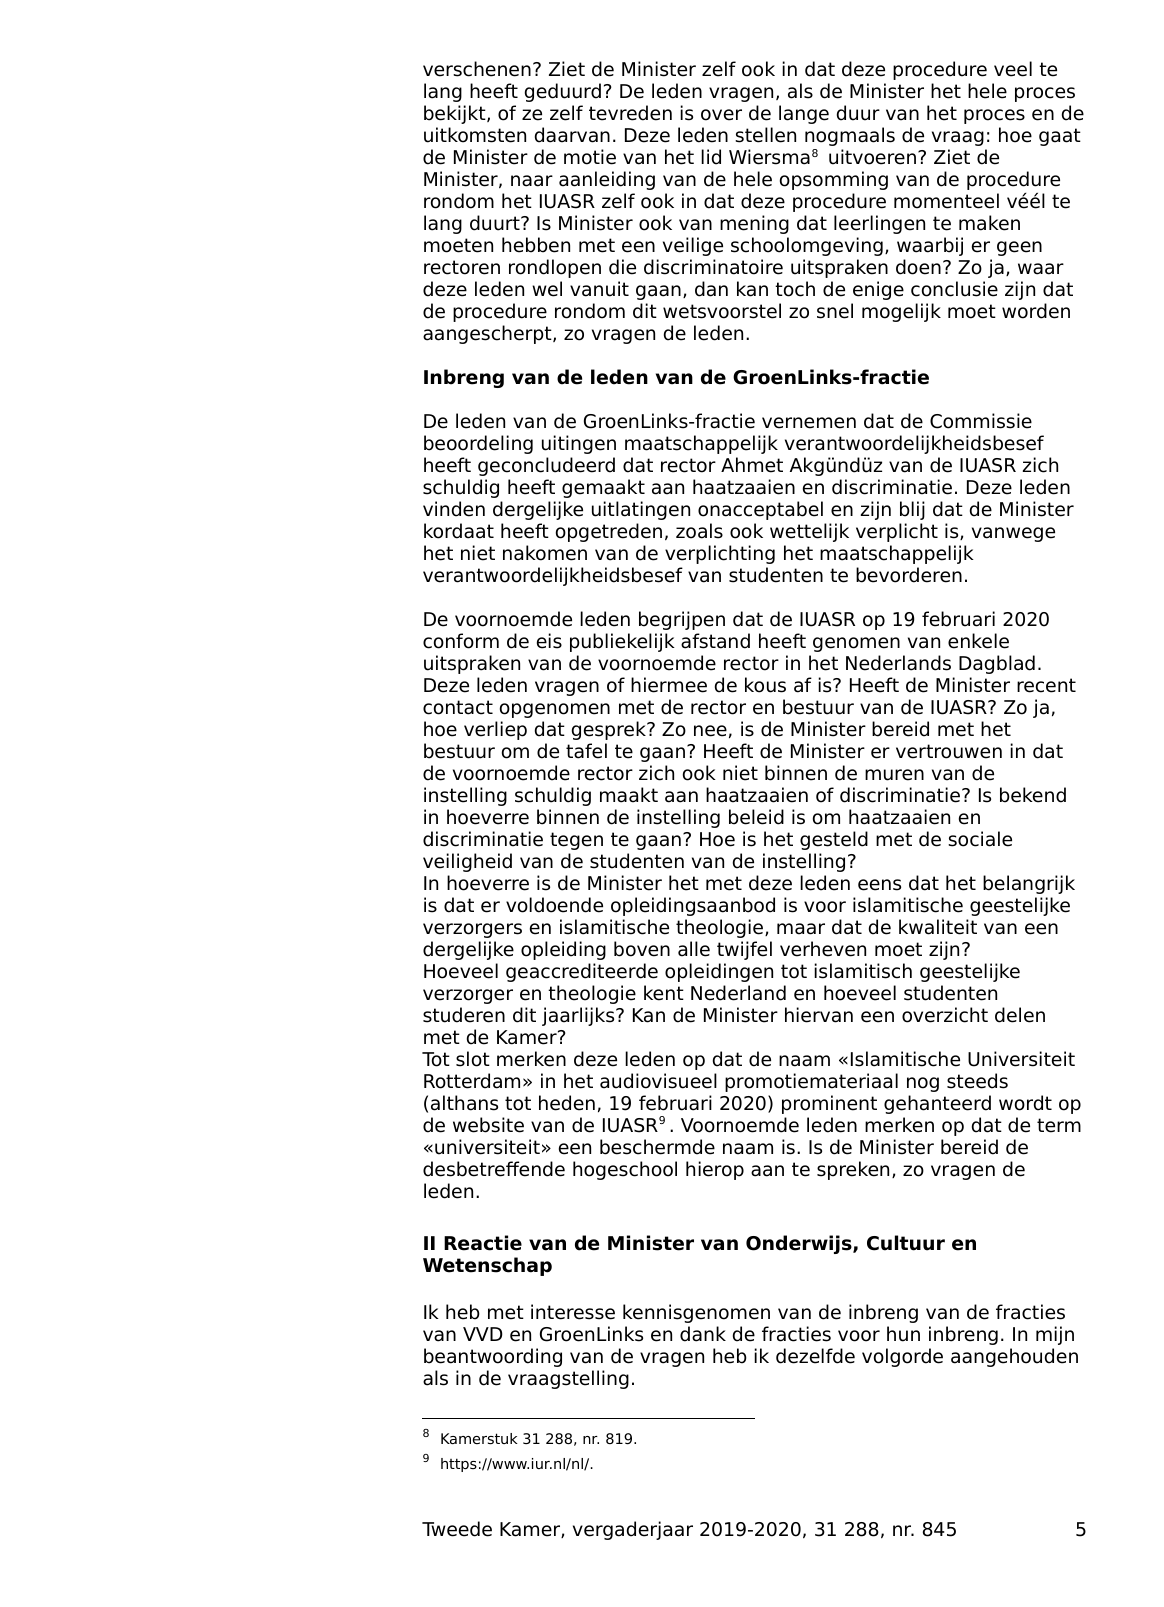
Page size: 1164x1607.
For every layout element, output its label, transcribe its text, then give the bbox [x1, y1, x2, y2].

text https://www.iur.nl/nl/. [422, 1452, 1087, 1474]
text De leden van de GroenLinks-fractie vernemen dat de Commissie beoordeling uitingen maatschappelijk verantwoordelijkheidsbesef heeft geconcludeerd dat rector Ahmet Akgündüz van de IUASR zich schuldig heeft gemaakt aan haatzaaien en discriminatie. Deze leden vinden dergelijke uitlatingen onacceptabel en zijn blij dat de Minister kordaat heeft opgetreden, zoals ook wettelijk verplicht is, vanwege het niet nakomen van de verplichting het maatschappelijk verantwoordelijkheidsbesef van studenten te bevorderen. [422, 411, 1087, 587]
text Tot slot merken deze leden op dat de naam «Islamitische Universiteit Rotterdam» in het audiovisueel promotiemateriaal nog steeds (althans tot heden, 19 februari 2020) prominent gehanteerd wordt op de website van de IUASR. Voornoemde leden merken op dat de term «universiteit» een beschermde naam is. Is de Minister bereid de desbetreffende hogeschool hierop aan te spreken, zo vragen de leden. [422, 1049, 1087, 1203]
text In hoeverre is de Minister het met deze leden eens dat het belangrijk is dat er voldoende opleidingsaanbod is voor islamitische geestelijke verzorgers en islamitische theologie, maar dat de kwaliteit van een dergelijke opleiding boven alle twijfel verheven moet zijn? [422, 873, 1087, 961]
text verschenen? Ziet de Minister zelf ook in dat deze procedure veel te lang heeft geduurd? De leden vragen, als de Minister het hele proces bekijkt, of ze zelf tevreden is over de lange duur van het proces en de uitkomsten daarvan. Deze leden stellen nogmaals de vraag: hoe gaat de Minister de motie van het lid Wiersma uitvoeren? Ziet de Minister, naar aanleiding van de hele opsomming van de procedure rondom het IUASR zelf ook in dat deze procedure momenteel véél te lang duurt? Is Minister ook van mening dat leerlingen te maken moeten hebben met een veilige schoolomgeving, waarbij er geen rectoren rondlopen die discriminatoire uitspraken doen? Zo ja, waar deze leden wel vanuit gaan, dan kan toch de enige conclusie zijn dat de procedure rondom dit wetsvoorstel zo snel mogelijk moet worden aangescherpt, zo vragen de leden. [422, 59, 1087, 345]
text Hoeveel geaccrediteerde opleidingen tot islamitisch geestelijke verzorger en theologie kent Nederland en hoeveel studenten studeren dit jaarlijks? Kan de Minister hiervan een overzicht delen met de Kamer? [422, 961, 1087, 1049]
text De voornoemde leden begrijpen dat de IUASR op 19 februari 2020 conform de eis publiekelijk afstand heeft genomen van enkele uitspraken van de voornoemde rector in het Nederlands Dagblad. Deze leden vragen of hiermee de kous af is? Heeft de Minister recent contact opgenomen met de rector en bestuur van de IUASR? Zo ja, hoe verliep dat gesprek? Zo nee, is de Minister bereid met het bestuur om de tafel te gaan? Heeft de Minister er vertrouwen in dat de voornoemde rector zich ook niet binnen de muren van de instelling schuldig maakt aan haatzaaien of discriminatie? Is bekend in hoeverre binnen de instelling beleid is om haatzaaien en discriminatie tegen te gaan? Hoe is het gesteld met de sociale veiligheid van de studenten van de instelling? [422, 609, 1087, 873]
text Kamerstuk 31 288, nr. 819. [422, 1427, 1087, 1449]
subtitle Inbreng van de leden van de GroenLinks-fractie [422, 367, 1087, 389]
text Ik heb met interesse kennisgenomen van de inbreng van de fracties van VVD en GroenLinks en dank de fracties voor hun inbreng. In mijn beantwoording van de vragen heb ik dezelfde volgorde aangehouden als in de vraagstelling. [422, 1302, 1087, 1389]
subtitle II Reactie van de Minister van Onderwijs, Cultuur en Wetenschap [422, 1233, 1087, 1277]
